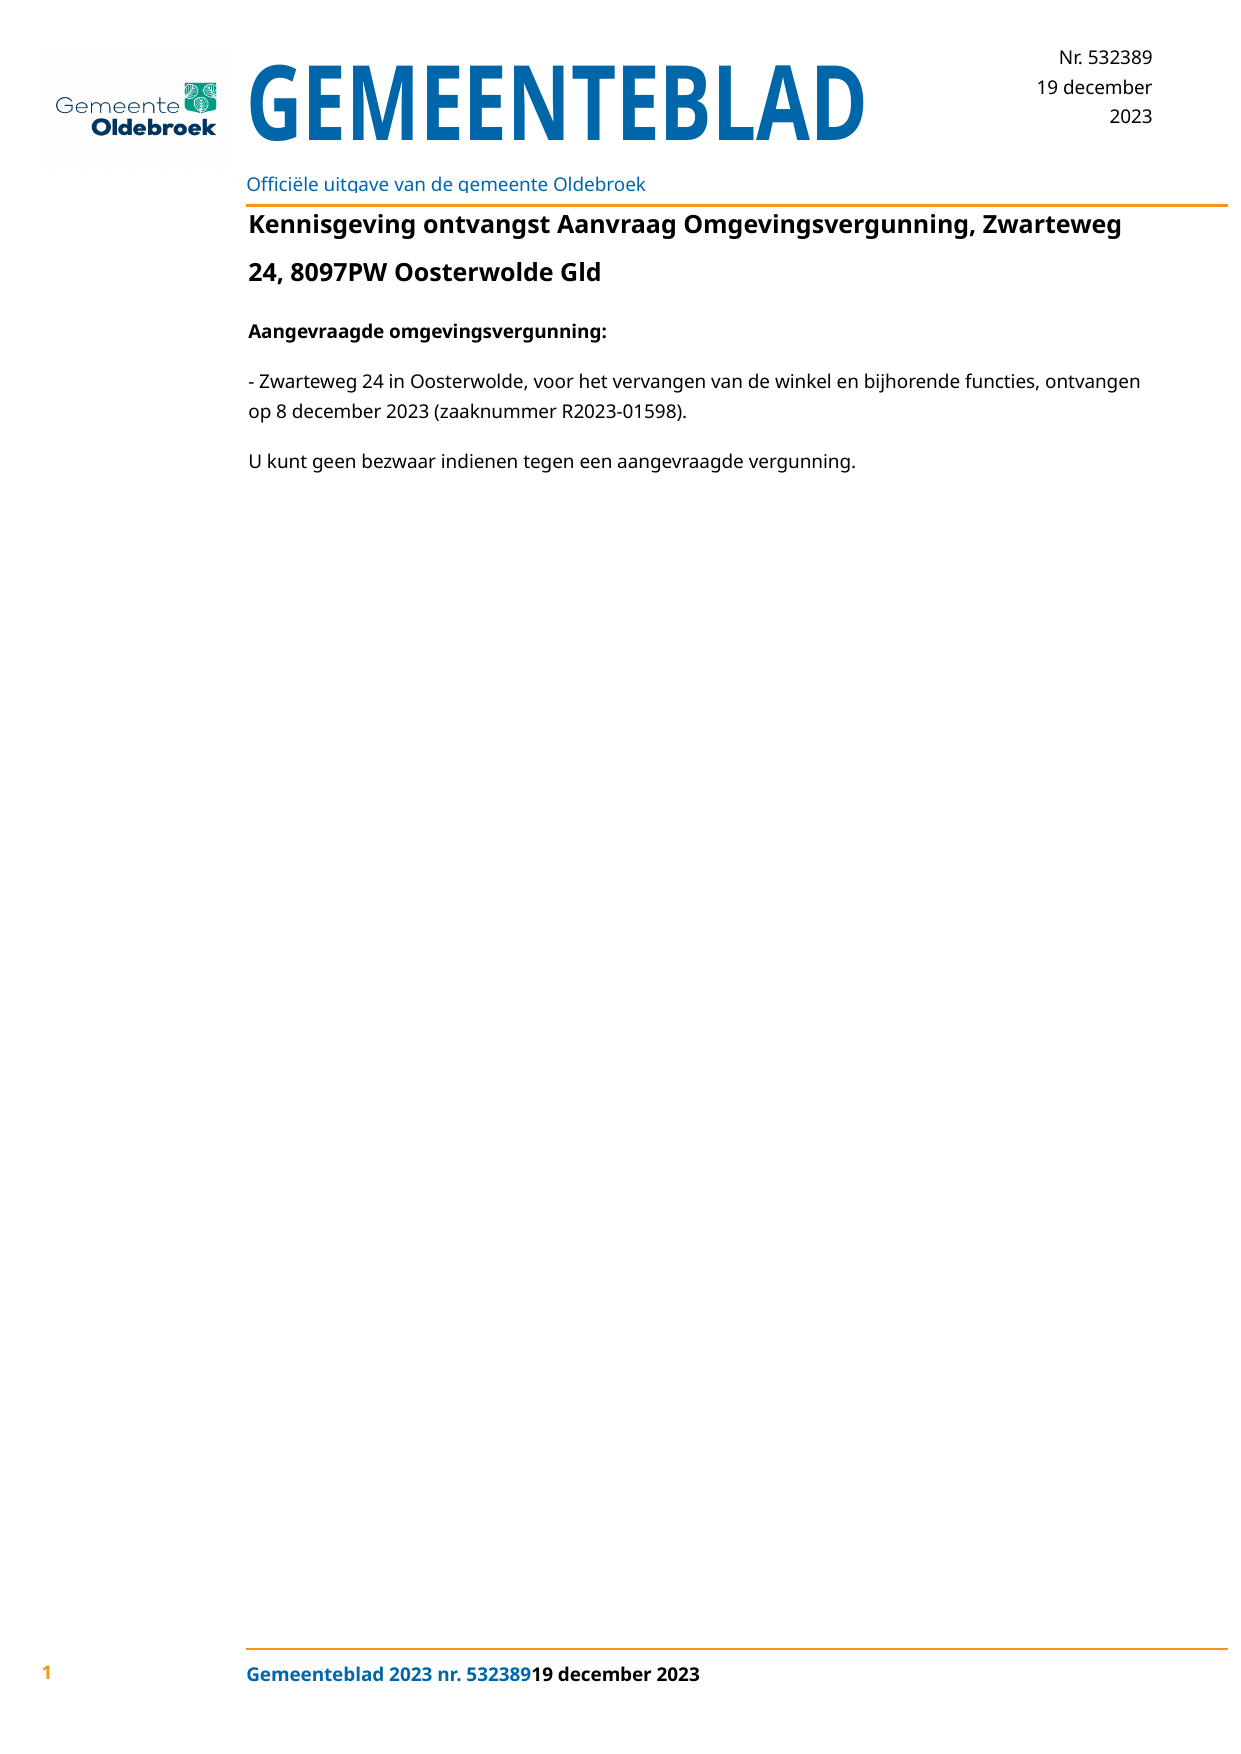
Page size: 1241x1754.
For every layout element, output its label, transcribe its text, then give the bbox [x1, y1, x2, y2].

picture [41, 47, 231, 172]
text - Zwarteweg 24 in Oosterwolde, voor het vervangen van de winkel en bijhorende functies, ontvangen op 8 december 2023 (zaaknummer R2023-01598). [248, 368, 1152, 424]
text Kennisgeving ontvangst Aanvraag Omgevingsvergunning, Zwarteweg 24, 8097PW Oosterwolde Gld [248, 207, 1152, 288]
text Aangevraagde omgevingsvergunning: [248, 318, 1152, 344]
text U kunt geen bezwaar indienen tegen een aangevraagde vergunning. [248, 448, 1152, 474]
